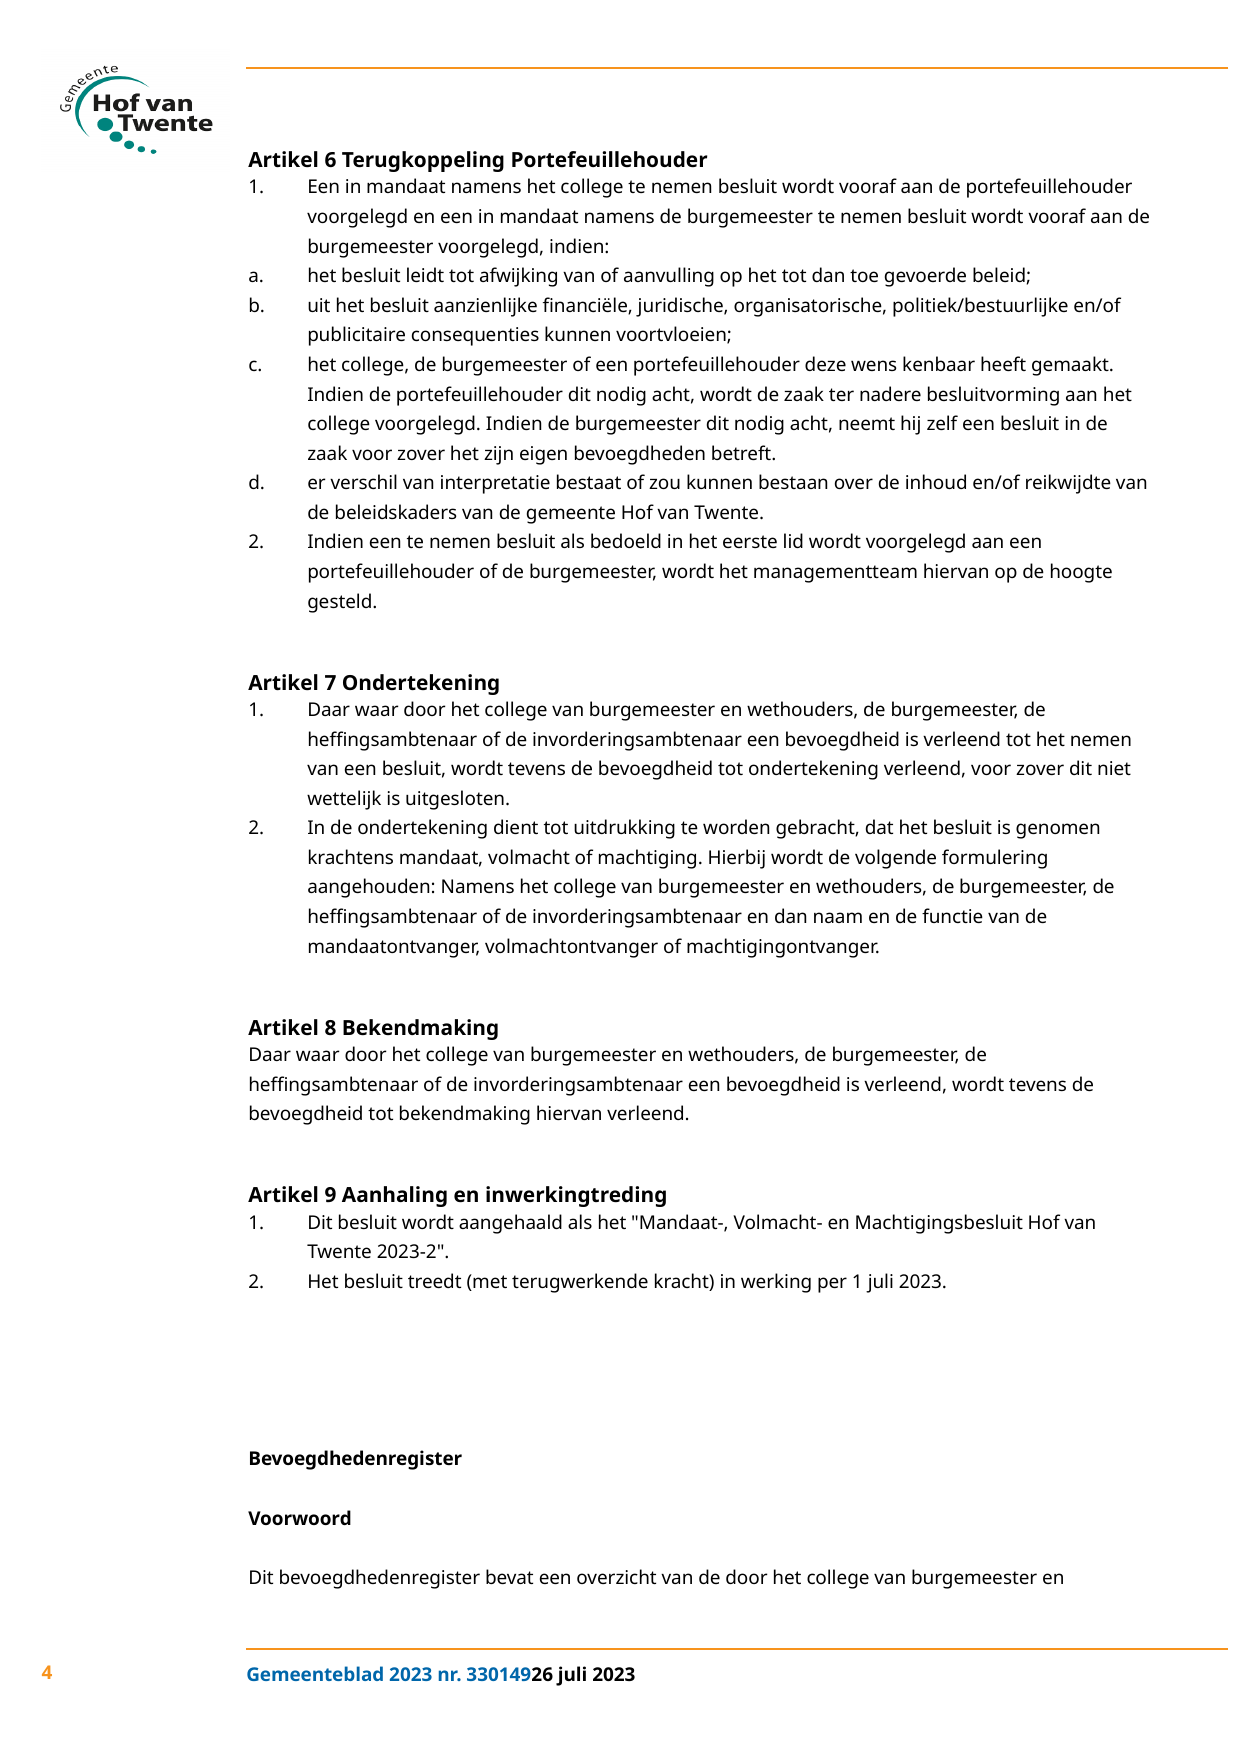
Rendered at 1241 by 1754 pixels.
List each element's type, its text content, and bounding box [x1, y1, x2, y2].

text Dit bevoegdhedenregister bevat een overzicht van de door het college van burgemeester en [248, 1564, 1152, 1590]
picture [41, 47, 231, 172]
text Daar waar door het college van burgemeester en wethouders, de burgemeester, de heffingsambtenaar of de invorderingsambtenaar een bevoegdheid is verleend, wordt tevens de bevoegdheid tot bekendmaking hiervan verleend. [248, 1041, 1152, 1126]
text Bevoegdhedenregister [248, 1446, 1152, 1471]
text Voorwoord [248, 1505, 1152, 1531]
text Artikel 6 Terugkoppeling Portefeuillehouder [248, 145, 1152, 174]
text Artikel 8 Bekendmaking [248, 1013, 1152, 1041]
list het college, de burgemeester of een portefeuillehouder deze wens kenbaar heeft gemaakt. Indien de portefeuillehouder dit nodig acht, wordt de zaak ter nadere besluitvorming aan het college voorgelegd. Indien de burgemeester dit nodig acht, neemt hij zelf een besluit in de zaak voor zover het zijn eigen bevoegdheden betreft. [248, 351, 1152, 466]
list Daar waar door het college van burgemeester en wethouders, de burgemeester, de heffingsambtenaar of de invorderingsambtenaar een bevoegdheid is verleend tot het nemen van een besluit, wordt tevens de bevoegdheid tot ondertekening verleend, voor zover dit niet wettelijk is uitgesloten. [248, 696, 1152, 811]
text Artikel 9 Aanhaling en inwerkingtreding [248, 1181, 1152, 1209]
list Indien een te nemen besluit als bedoeld in het eerste lid wordt voorgelegd aan een portefeuillehouder of de burgemeester, wordt het managementteam hiervan op de hoogte gesteld. [248, 529, 1152, 613]
list In de ondertekening dient tot uitdrukking te worden gebracht, dat het besluit is genomen krachtens mandaat, volmacht of machtiging. Hierbij wordt de volgende formulering aangehouden: Namens het college van burgemeester en wethouders, de burgemeester, de heffingsambtenaar of de invorderingsambtenaar en dan naam en de functie van de mandaatontvanger, volmachtontvanger of machtigingontvanger. [248, 814, 1152, 959]
list Dit besluit wordt aangehaald als het "Mandaat-, Volmacht- en Machtigingsbesluit Hof van Twente 2023-2". [248, 1209, 1152, 1264]
text Artikel 7 Ondertekening [248, 668, 1152, 696]
list Een in mandaat namens het college te nemen besluit wordt vooraf aan de portefeuillehouder voorgelegd en een in mandaat namens de burgemeester te nemen besluit wordt vooraf aan de burgemeester voorgelegd, indien: [248, 174, 1152, 258]
list er verschil van interpretatie bestaat of zou kunnen bestaan over de inhoud en/of reikwijdte van de beleidskaders van de gemeente Hof van Twente. [248, 469, 1152, 525]
list Het besluit treedt (met terugwerkende kracht) in werking per 1 juli 2023. [248, 1268, 1152, 1294]
list het besluit leidt tot afwijking van of aanvulling op het tot dan toe gevoerde beleid; [248, 262, 1152, 288]
list uit het besluit aanzienlijke financiële, juridische, organisatorische, politiek/bestuurlijke en/of publicitaire consequenties kunnen voortvloeien; [248, 292, 1152, 347]
